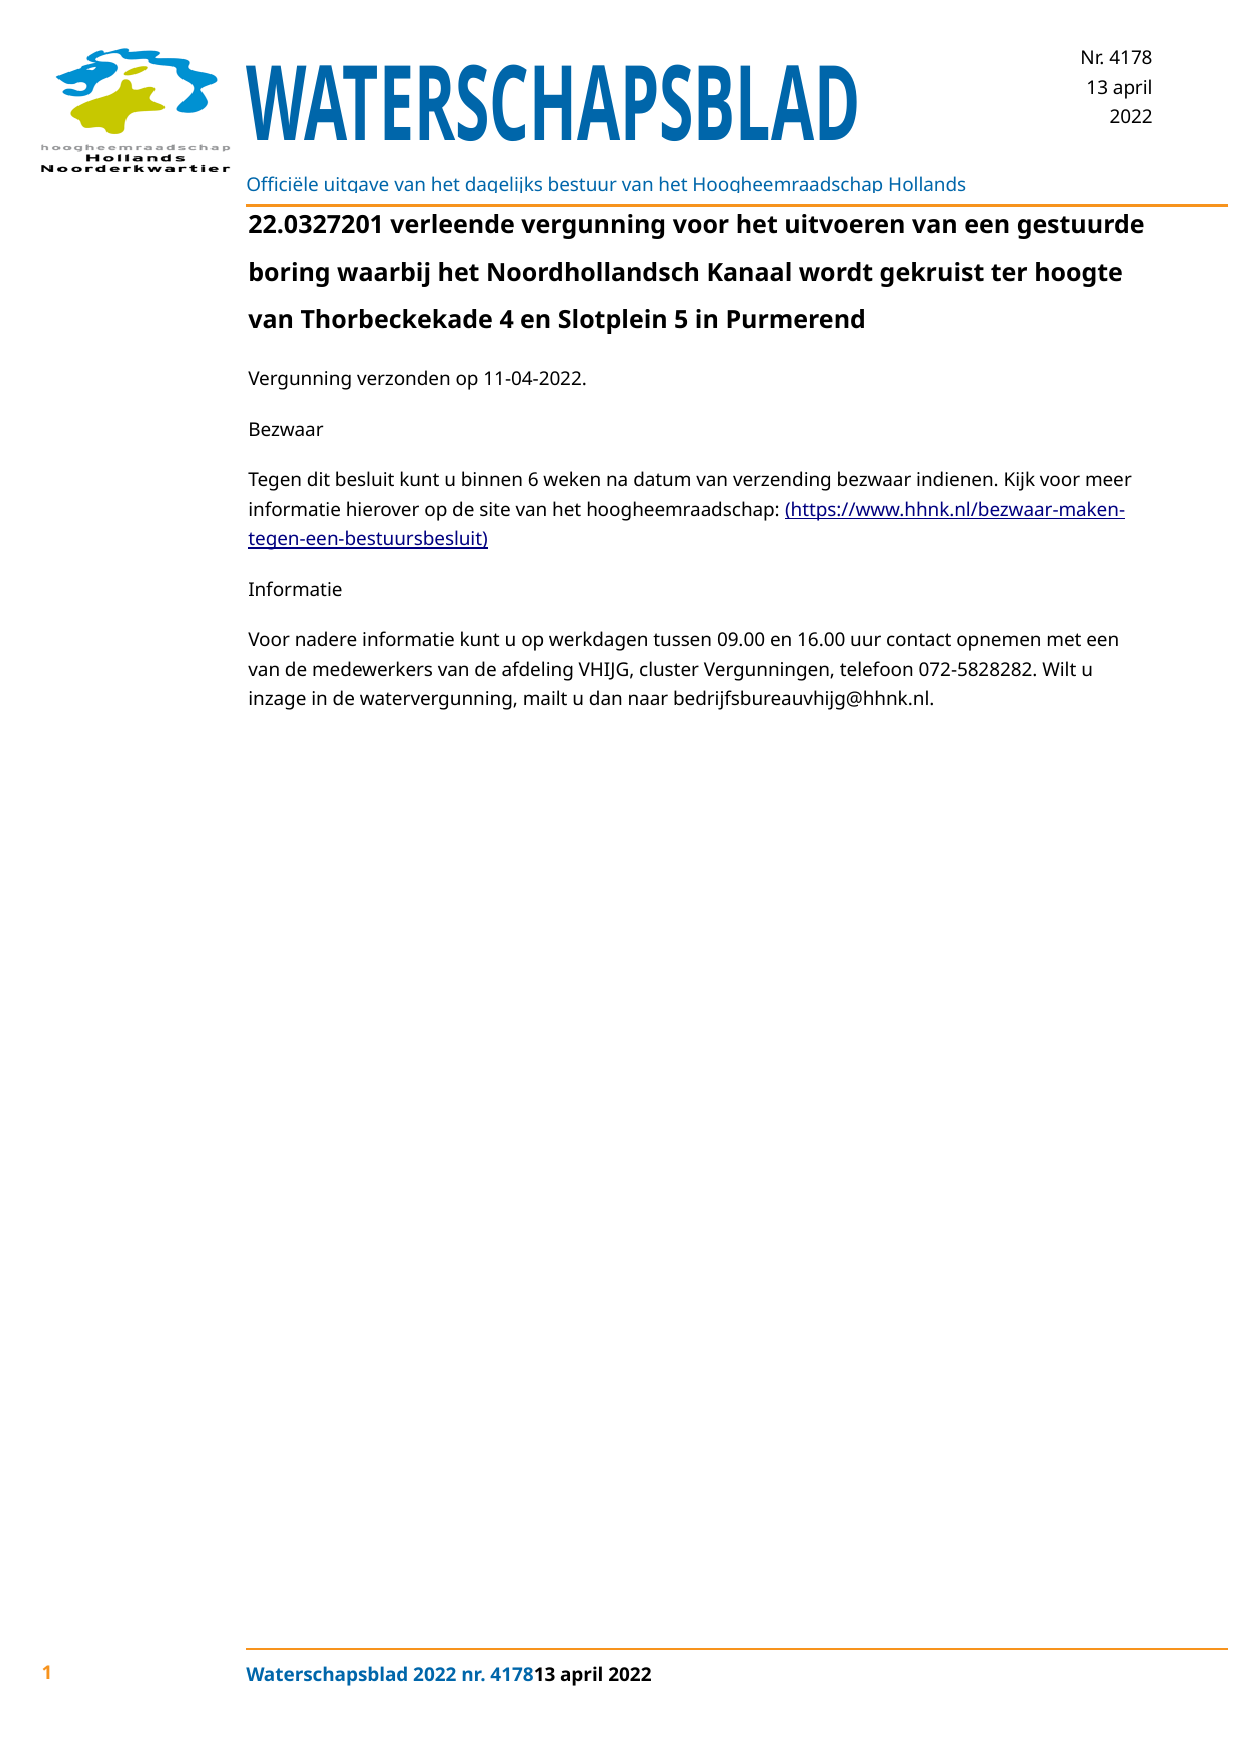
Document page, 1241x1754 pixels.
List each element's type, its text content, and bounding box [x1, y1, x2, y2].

picture [41, 47, 231, 172]
text Bezwaar [248, 416, 1152, 442]
text Tegen dit besluit kunt u binnen 6 weken na datum van verzending bezwaar indienen. Kijk voor meer informatie hierover op de site van het hoogheemraadschap: (https://www.hhnk.nl/bezwaar-maken-tegen-een-bestuursbesluit) [248, 466, 1152, 551]
text Informatie [248, 576, 1152, 602]
text 22.0327201 verleende vergunning voor het uitvoeren van een gestuurde boring waarbij het Noordhollandsch Kanaal wordt gekruist ter hoogte van Thorbeckekade 4 en Slotplein 5 in Purmerend [248, 207, 1152, 336]
text Voor nadere informatie kunt u op werkdagen tussen 09.00 en 16.00 uur contact opnemen met een van de medewerkers van de afdeling VHIJG, cluster Vergunningen, telefoon 072-5828282. Wilt u inzage in de watervergunning, mailt u dan naar bedrijfsbureauvhijg@hhnk.nl. [248, 626, 1152, 711]
text Vergunning verzonden op 11-04-2022. [248, 366, 1152, 391]
